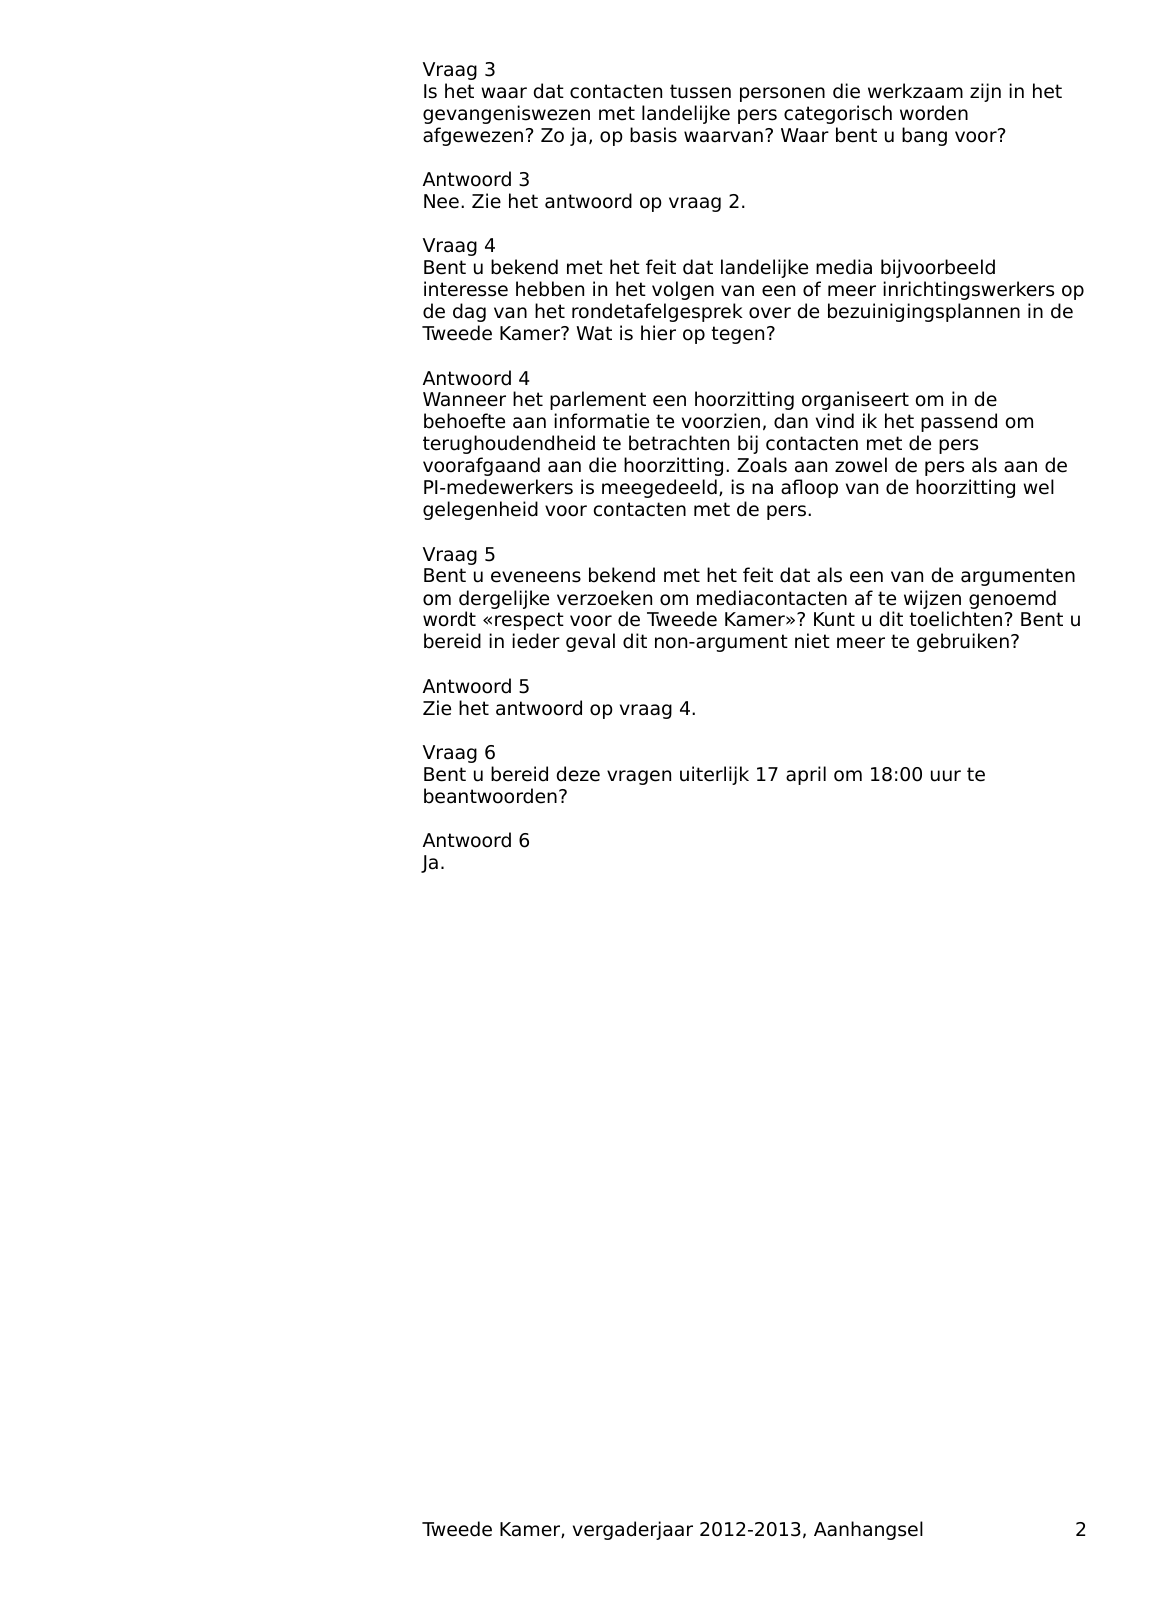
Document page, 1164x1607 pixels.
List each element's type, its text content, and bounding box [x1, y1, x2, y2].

text Antwoord 4 [422, 367, 1087, 389]
text Wanneer het parlement een hoorzitting organiseert om in de behoefte aan informatie te voorzien, dan vind ik het passend om terughoudendheid te betrachten bij contacten met de pers voorafgaand aan die hoorzitting. Zoals aan zowel de pers als aan de PI-medewerkers is meegedeeld, is na afloop van de hoorzitting wel gelegenheid voor contacten met de pers. [422, 389, 1087, 521]
text Is het waar dat contacten tussen personen die werkzaam zijn in het gevangeniswezen met landelijke pers categorisch worden afgewezen? Zo ja, op basis waarvan? Waar bent u bang voor? [422, 81, 1087, 147]
text Ja. [422, 852, 1087, 874]
text Vraag 6 [422, 742, 1087, 764]
text Antwoord 5 [422, 676, 1087, 697]
text Antwoord 3 [422, 169, 1087, 191]
text Antwoord 6 [422, 830, 1087, 852]
text Vraag 5 [422, 543, 1087, 565]
text Nee. Zie het antwoord op vraag 2. [422, 191, 1087, 213]
text Bent u bereid deze vragen uiterlijk 17 april om 18:00 uur te beantwoorden? [422, 764, 1087, 808]
text Vraag 3 [422, 59, 1087, 81]
text Bent u eveneens bekend met het feit dat als een van de argumenten om dergelijke verzoeken om mediacontacten af te wijzen genoemd wordt «respect voor de Tweede Kamer»? Kunt u dit toelichten? Bent u bereid in ieder geval dit non-argument niet meer te gebruiken? [422, 565, 1087, 653]
text Bent u bekend met het feit dat landelijke media bijvoorbeeld interesse hebben in het volgen van een of meer inrichtingswerkers op de dag van het rondetafelgesprek over de bezuinigingsplannen in de Tweede Kamer? Wat is hier op tegen? [422, 257, 1087, 345]
text Vraag 4 [422, 235, 1087, 257]
text Zie het antwoord op vraag 4. [422, 697, 1087, 719]
